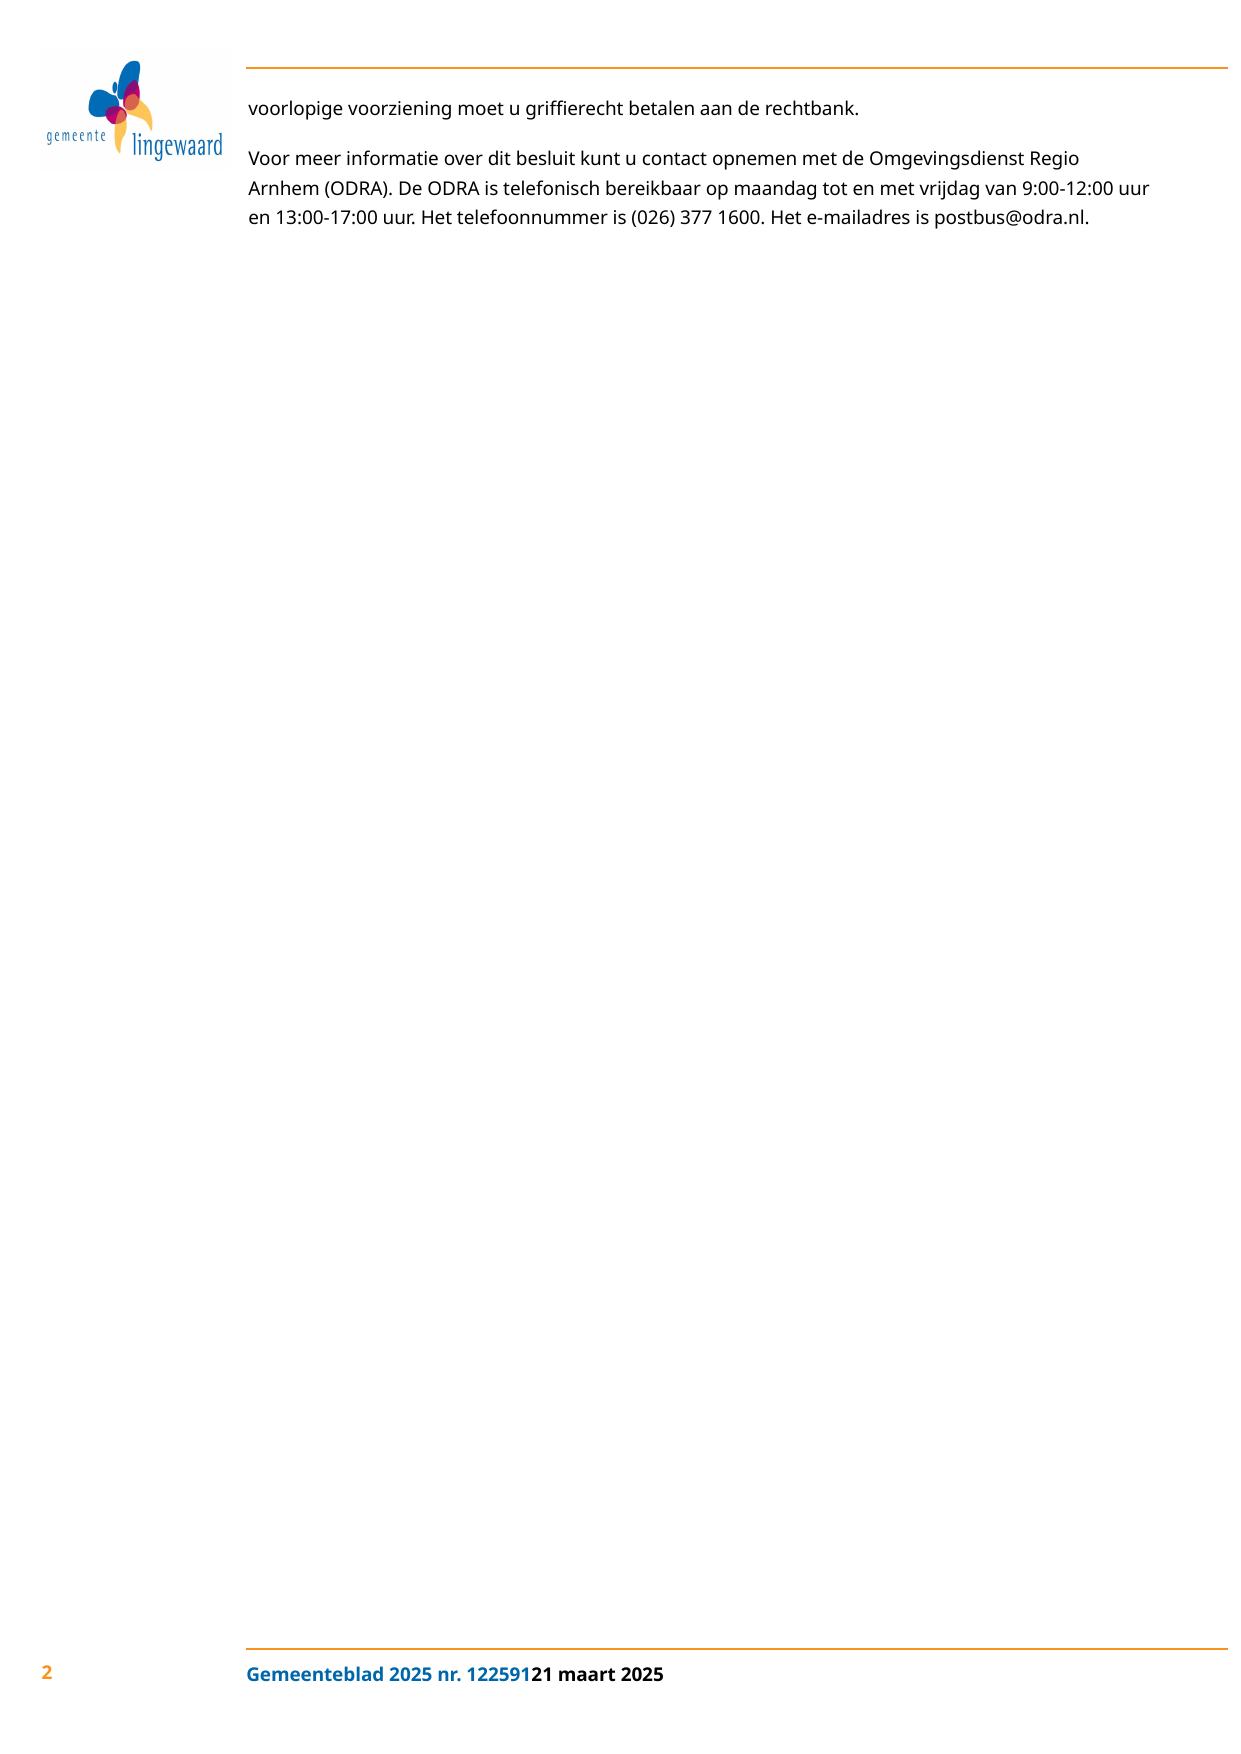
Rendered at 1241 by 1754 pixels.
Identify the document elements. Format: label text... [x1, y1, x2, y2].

text voorlopige voorziening moet u griffierecht betalen aan de rechtbank. [248, 95, 1152, 121]
picture [41, 47, 231, 172]
text Voor meer informatie over dit besluit kunt u contact opnemen met de Omgevingsdienst Regio Arnhem (ODRA). De ODRA is telefonisch bereikbaar op maandag tot en met vrijdag van 9:00-12:00 uur en 13:00-17:00 uur. Het telefoonnummer is (026) 377 1600. Het e-mailadres is postbus@odra.nl. [248, 145, 1152, 230]
